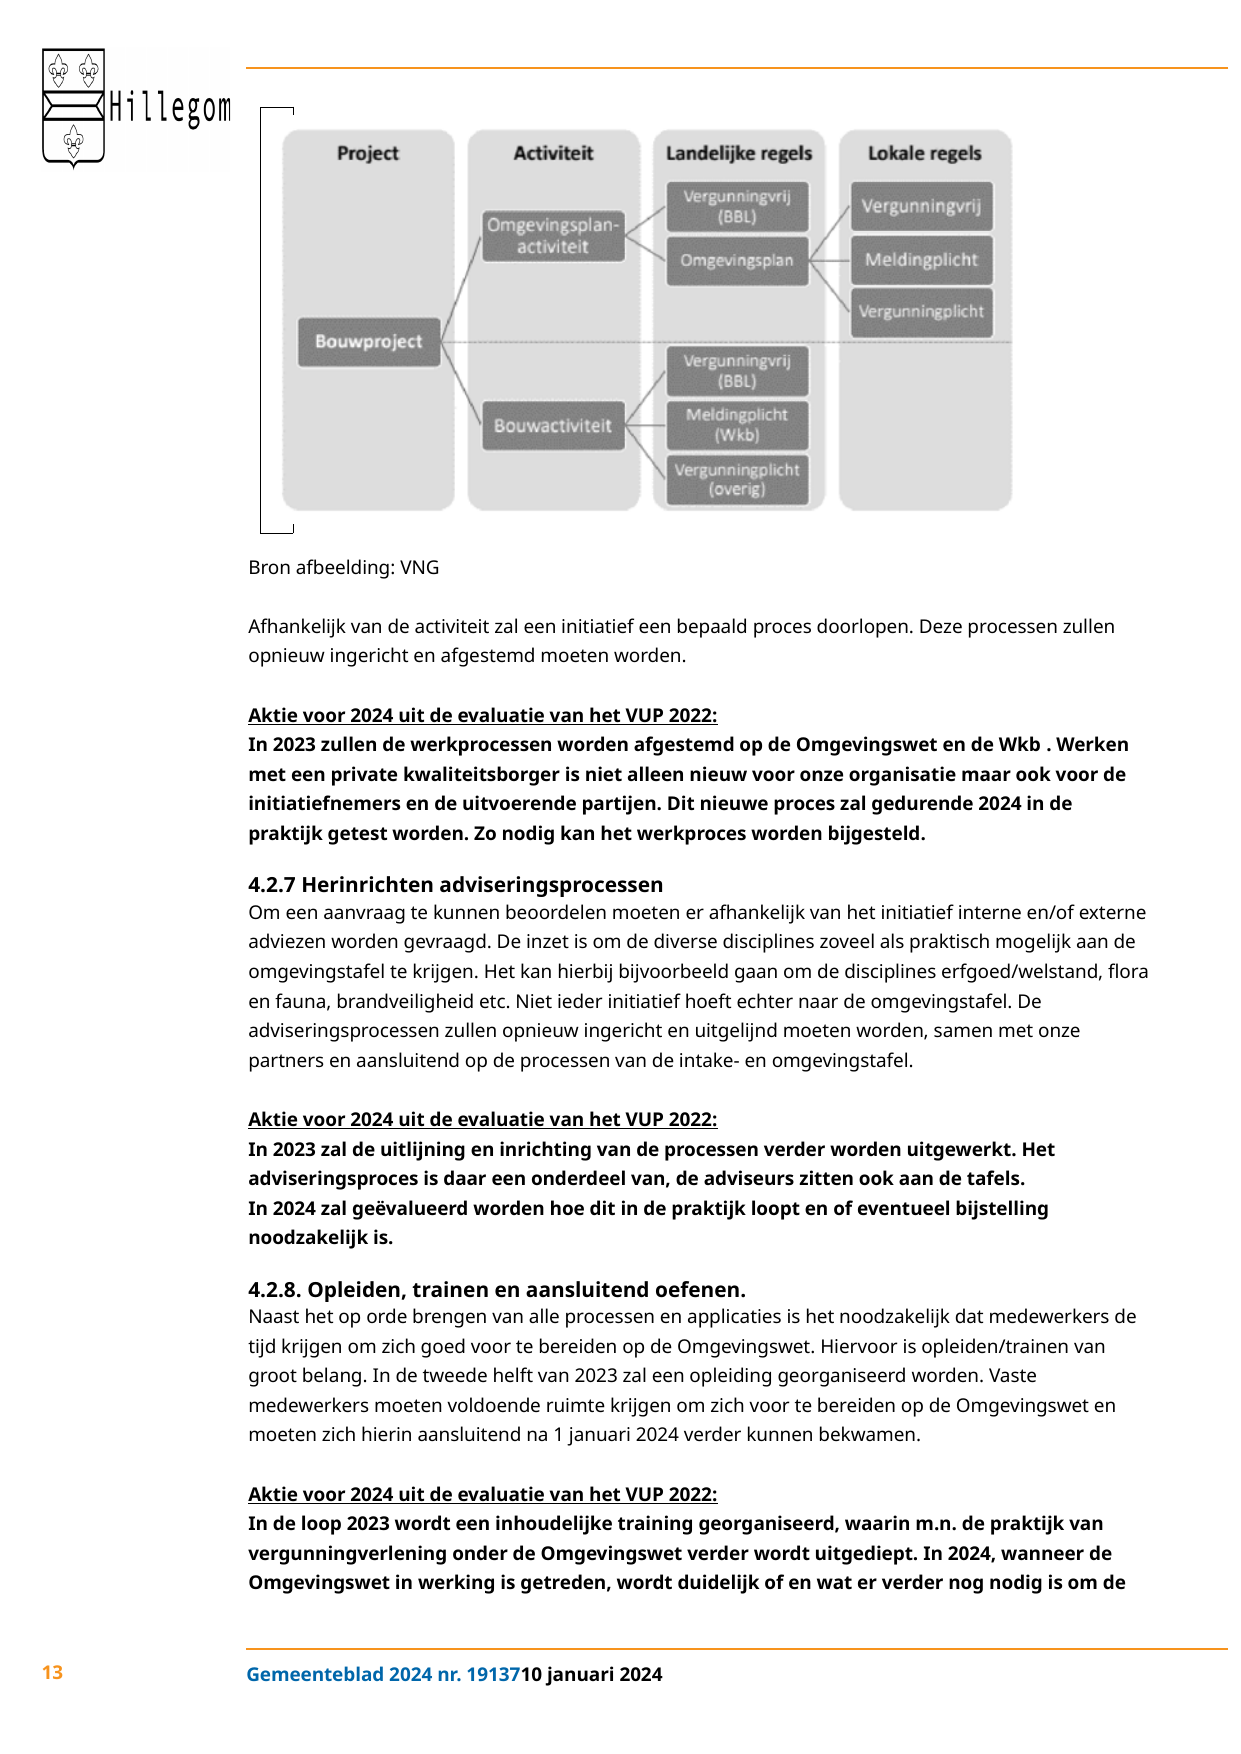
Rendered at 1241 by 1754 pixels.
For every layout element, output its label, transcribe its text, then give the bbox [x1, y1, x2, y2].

text Aktie voor 2024 uit de evaluatie van het VUP 2022: [248, 702, 1152, 728]
text In 2023 zal de uitlijning en inrichting van de processen verder worden uitgewerkt. Het adviseringsproces is daar een onderdeel van, de adviseurs zitten ook aan de tafels. [248, 1136, 1152, 1191]
text 4.2.7 Herinrichten adviseringsprocessen [248, 871, 1152, 899]
text In de loop 2023 wordt een inhoudelijke training georganiseerd, waarin m.n. de praktijk van vergunningverlening onder de Omgevingswet verder wordt uitgediept. In 2024, wanneer de Omgevingswet in werking is getreden, wordt duidelijk of en wat er verder nog nodig is om de [248, 1510, 1152, 1595]
picture [41, 47, 231, 172]
text In 2023 zullen de werkprocessen worden afgestemd op de Omgevingswet en de Wkb . Werken met een private kwaliteitsborger is niet alleen nieuw voor onze organisatie maar ook voor de initiatiefnemers en de uitvoerende partijen. Dit nieuwe proces zal gedurende 2024 in de praktijk getest worden. Zo nodig kan het werkproces worden bijgesteld. [248, 731, 1152, 846]
text Aktie voor 2024 uit de evaluatie van het VUP 2022: [248, 1481, 1152, 1507]
text Aktie voor 2024 uit de evaluatie van het VUP 2022: [248, 1106, 1152, 1132]
text Bron afbeelding: VNG [248, 554, 1152, 580]
text In 2024 zal geëvalueerd worden hoe dit in de praktijk loopt en of eventueel bijstelling noodzakelijk is. [248, 1195, 1152, 1250]
text Om een aanvraag te kunnen beoordelen moeten er afhankelijk van het initiatief interne en/of externe adviezen worden gevraagd. De inzet is om de diverse disciplines zoveel als praktisch mogelijk aan de omgevingstafel te krijgen. Het kan hierbij bijvoorbeeld gaan om de disciplines erfgoed/welstand, flora en fauna, brandveiligheid etc. Niet ieder initiatief hoeft echter naar de omgevingstafel. De adviseringsprocessen zullen opnieuw ingericht en uitgelijnd moeten worden, samen met onze partners en aansluitend op de processen van de intake- en omgevingstafel. [248, 899, 1152, 1073]
text Naast het op orde brengen van alle processen en applicaties is het noodzakelijk dat medewerkers de tijd krijgen om zich goed voor te bereiden op de Omgevingswet. Hiervoor is opleiden/trainen van groot belang. In de tweede helft van 2023 zal een opleiding georganiseerd worden. Vaste medewerkers moeten voldoende ruimte krijgen om zich voor te bereiden op de Omgevingswet en moeten zich hierin aansluitend na 1 januari 2024 verder kunnen bekwamen. [248, 1303, 1152, 1447]
picture [268, 115, 1036, 524]
text 4.2.8. Opleiden, trainen en aansluitend oefenen. [248, 1275, 1152, 1303]
text Afhankelijk van de activiteit zal een initiatief een bepaald proces doorlopen. Deze processen zullen opnieuw ingericht en afgestemd moeten worden. [248, 613, 1152, 668]
